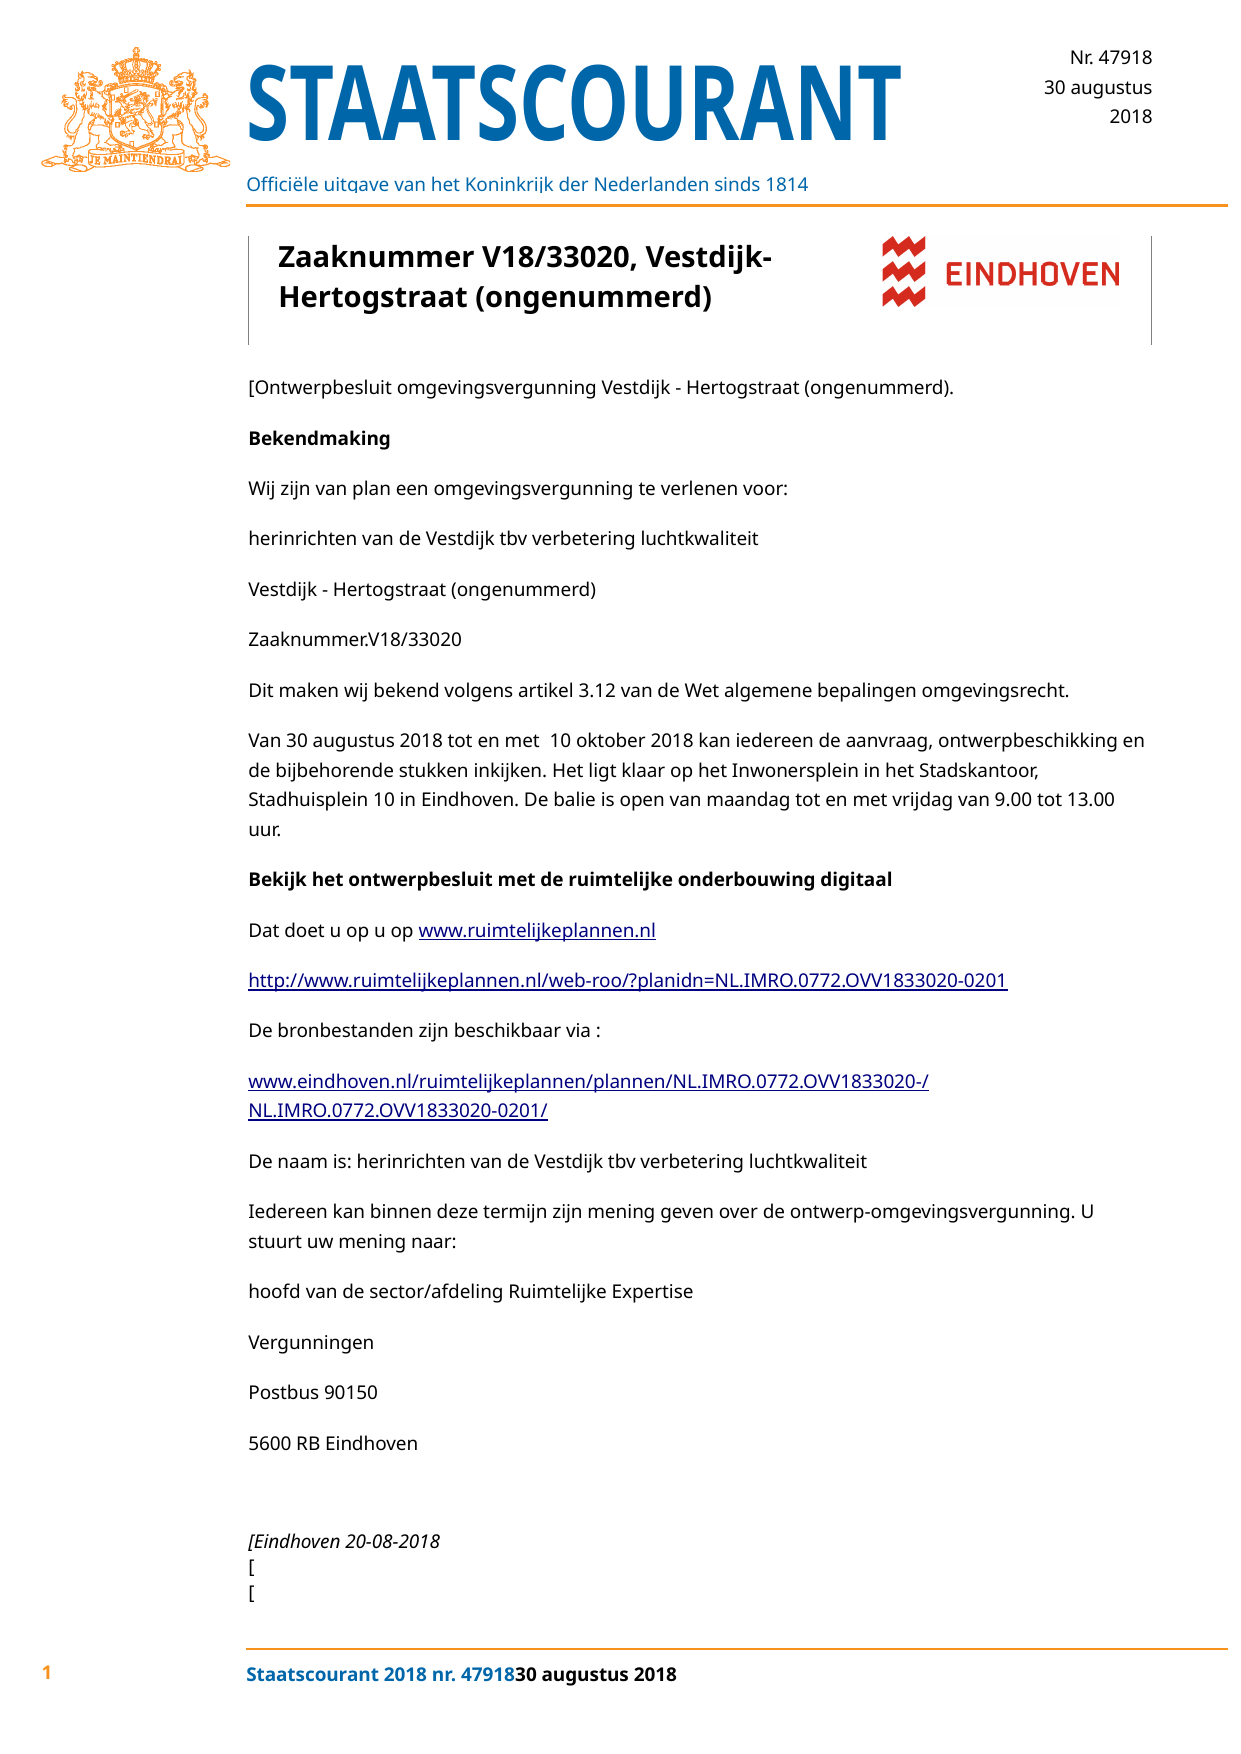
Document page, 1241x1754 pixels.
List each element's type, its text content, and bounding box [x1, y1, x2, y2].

table_header Zaaknummer V18/33020, Vestdijk-Hertogstraat (ongenummerd) [249, 236, 850, 345]
text [Eindhoven 20-08-2018 [248, 1528, 1152, 1554]
text http://www.ruimtelijkeplannen.nl/web-roo/?planidn=NL.IMRO.0772.OVV1833020-0201 [248, 967, 1152, 993]
table_header [850, 236, 1151, 345]
text De bronbestanden zijn beschikbaar via : [248, 1018, 1152, 1043]
text herinrichten van de Vestdijk tbv verbetering luchtkwaliteit [248, 526, 1152, 551]
text De naam is: herinrichten van de Vestdijk tbv verbetering luchtkwaliteit [248, 1148, 1152, 1174]
text [Ontwerpbesluit omgevingsvergunning Vestdijk - Hertogstraat (ongenummerd). [248, 374, 1152, 400]
text Vestdijk - Hertogstraat (ongenummerd) [248, 576, 1152, 602]
picture [882, 236, 1119, 307]
text Bekijk het ontwerpbesluit met de ruimtelijke onderbouwing digitaal [248, 866, 1152, 892]
picture [41, 47, 231, 172]
text Van 30 augustus 2018 tot en met 10 oktober 2018 kan iedereen de aanvraag, ontwerpbeschikking en de bijbehorende stukken inkijken. Het ligt klaar op het Inwonersplein in het Stadskantoor, Stadhuisplein 10 in Eindhoven. De balie is open van maandag tot en met vrijdag van 9.00 tot 13.00 uur. [248, 727, 1152, 842]
text [ [248, 1579, 1152, 1605]
text Dat doet u op u op www.ruimtelijkeplannen.nl [248, 917, 1152, 942]
text Wij zijn van plan een omgevingsvergunning te verlenen voor: [248, 475, 1152, 501]
text www.eindhoven.nl/ruimtelijkeplannen/plannen/NL.IMRO.0772.OVV1833020-/NL.IMRO.0772.OVV1833020-0201/ [248, 1068, 1152, 1123]
text hoofd van de sector/afdeling Ruimtelijke Expertise [248, 1278, 1152, 1304]
text Iedereen kan binnen deze termijn zijn mening geven over de ontwerp-omgevingsvergunning. U stuurt uw mening naar: [248, 1198, 1152, 1254]
text Dit maken wij bekend volgens artikel 3.12 van de Wet algemene bepalingen omgevingsrecht. [248, 677, 1152, 702]
text 5600 RB Eindhoven [248, 1430, 1152, 1455]
text Zaaknummer.V18/33020 [248, 626, 1152, 652]
text Bekendmaking [248, 425, 1152, 450]
text Postbus 90150 [248, 1379, 1152, 1405]
text [ [248, 1554, 1152, 1579]
text Vergunningen [248, 1329, 1152, 1354]
